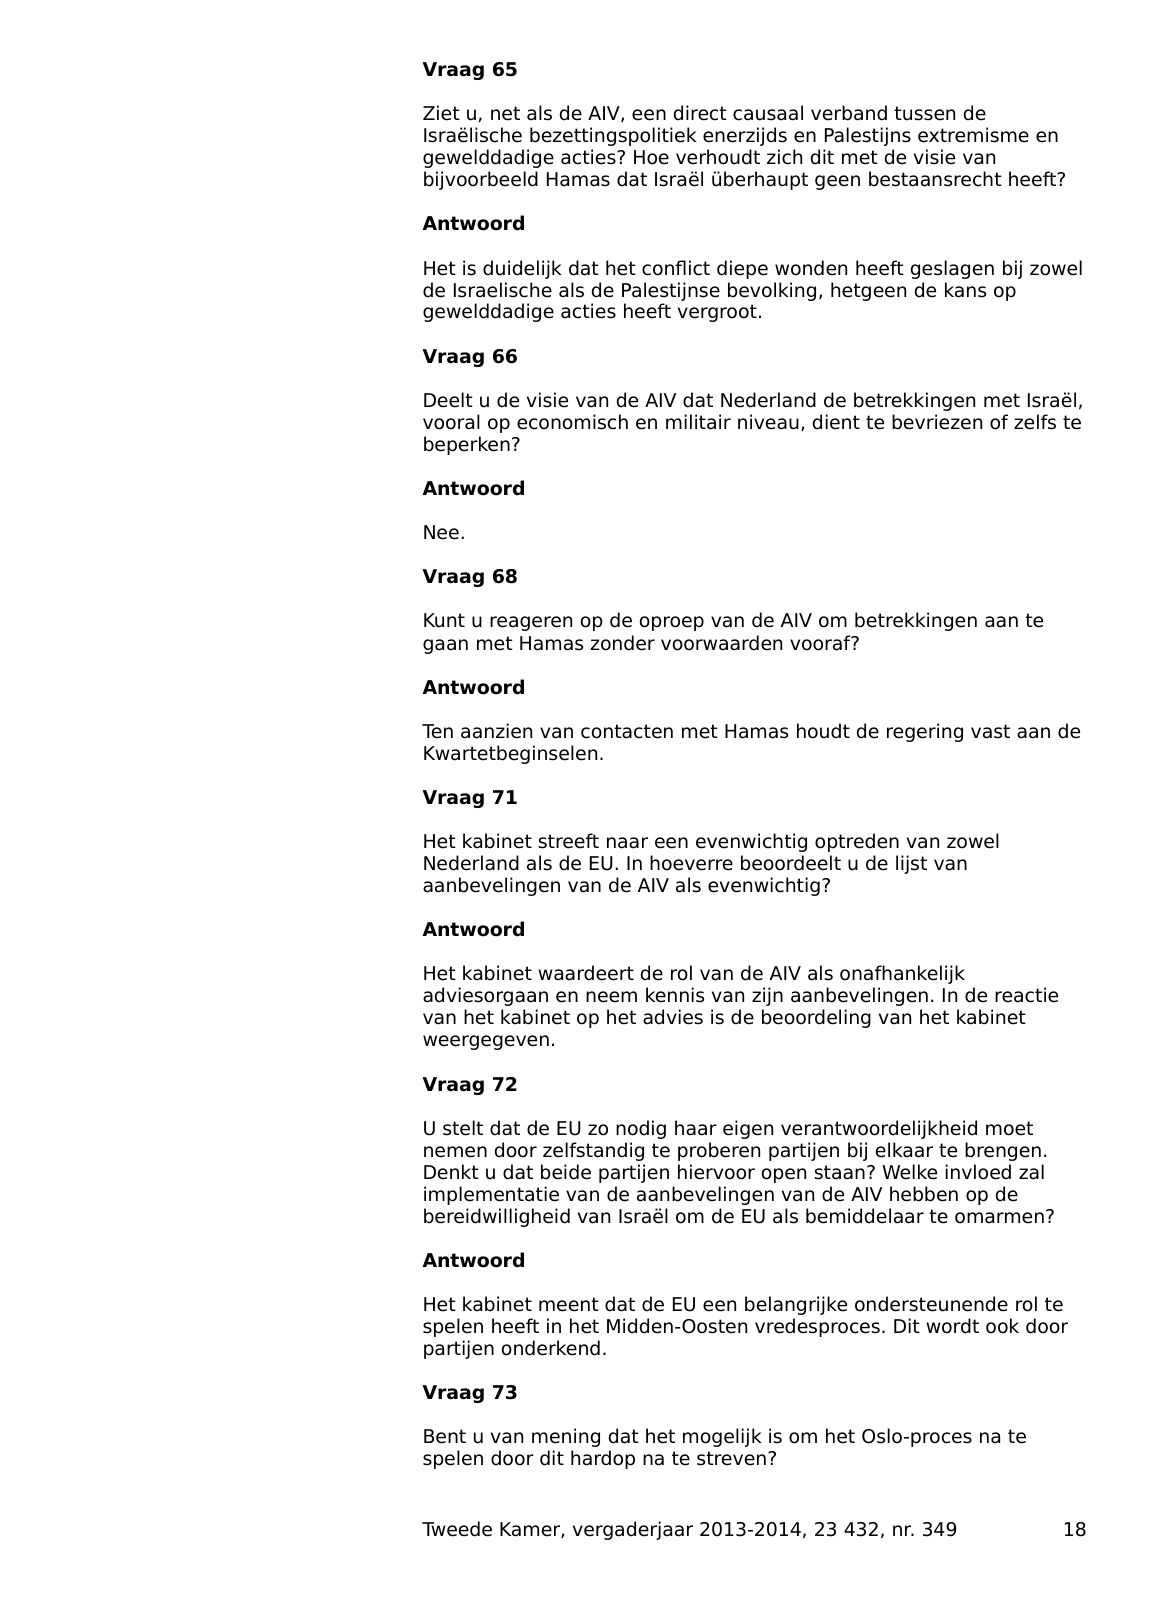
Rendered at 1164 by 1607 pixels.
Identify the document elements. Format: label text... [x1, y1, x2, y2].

text Ten aanzien van contacten met Hamas houdt de regering vast aan de Kwartetbeginselen. [422, 721, 1087, 765]
subtitle Vraag 68 [422, 566, 1087, 588]
text Nee. [422, 522, 1087, 544]
text Het kabinet meent dat de EU een belangrijke ondersteunende rol te spelen heeft in het Midden-Oosten vredesproces. Dit wordt ook door partijen onderkend. [422, 1294, 1087, 1360]
text Deelt u de visie van de AIV dat Nederland de betrekkingen met Israël, vooral op economisch en militair niveau, dient te bevriezen of zelfs te beperken? [422, 390, 1087, 456]
text Het is duidelijk dat het conflict diepe wonden heeft geslagen bij zowel de Israelische als de Palestijnse bevolking, hetgeen de kans op gewelddadige acties heeft vergroot. [422, 257, 1087, 323]
subtitle Antwoord [422, 478, 1087, 500]
subtitle Antwoord [422, 213, 1087, 235]
subtitle Antwoord [422, 677, 1087, 698]
subtitle Vraag 71 [422, 787, 1087, 809]
text Bent u van mening dat het mogelijk is om het Oslo-proces na te spelen door dit hardop na te streven? [422, 1426, 1087, 1470]
text Kunt u reageren op de oproep van de AIV om betrekkingen aan te gaan met Hamas zonder voorwaarden vooraf? [422, 610, 1087, 654]
subtitle Antwoord [422, 1250, 1087, 1272]
text Het kabinet streeft naar een evenwichtig optreden van zowel Nederland als de EU. In hoeverre beoordeelt u de lijst van aanbevelingen van de AIV als evenwichtig? [422, 831, 1087, 897]
subtitle Vraag 72 [422, 1073, 1087, 1095]
subtitle Antwoord [422, 919, 1087, 941]
text Ziet u, net als de AIV, een direct causaal verband tussen de Israëlische bezettingspolitiek enerzijds en Palestijns extremisme en gewelddadige acties? Hoe verhoudt zich dit met de visie van bijvoorbeeld Hamas dat Israël überhaupt geen bestaansrecht heeft? [422, 103, 1087, 191]
text Het kabinet waardeert de rol van de AIV als onafhankelijk adviesorgaan en neem kennis van zijn aanbevelingen. In de reactie van het kabinet op het advies is de beoordeling van het kabinet weergegeven. [422, 963, 1087, 1051]
subtitle Vraag 65 [422, 59, 1087, 81]
subtitle Vraag 66 [422, 346, 1087, 368]
text U stelt dat de EU zo nodig haar eigen verantwoordelijkheid moet nemen door zelfstandig te proberen partijen bij elkaar te brengen. Denkt u dat beide partijen hiervoor open staan? Welke invloed zal implementatie van de aanbevelingen van de AIV hebben op de bereidwilligheid van Israël om de EU als bemiddelaar te omarmen? [422, 1118, 1087, 1227]
subtitle Vraag 73 [422, 1382, 1087, 1404]
